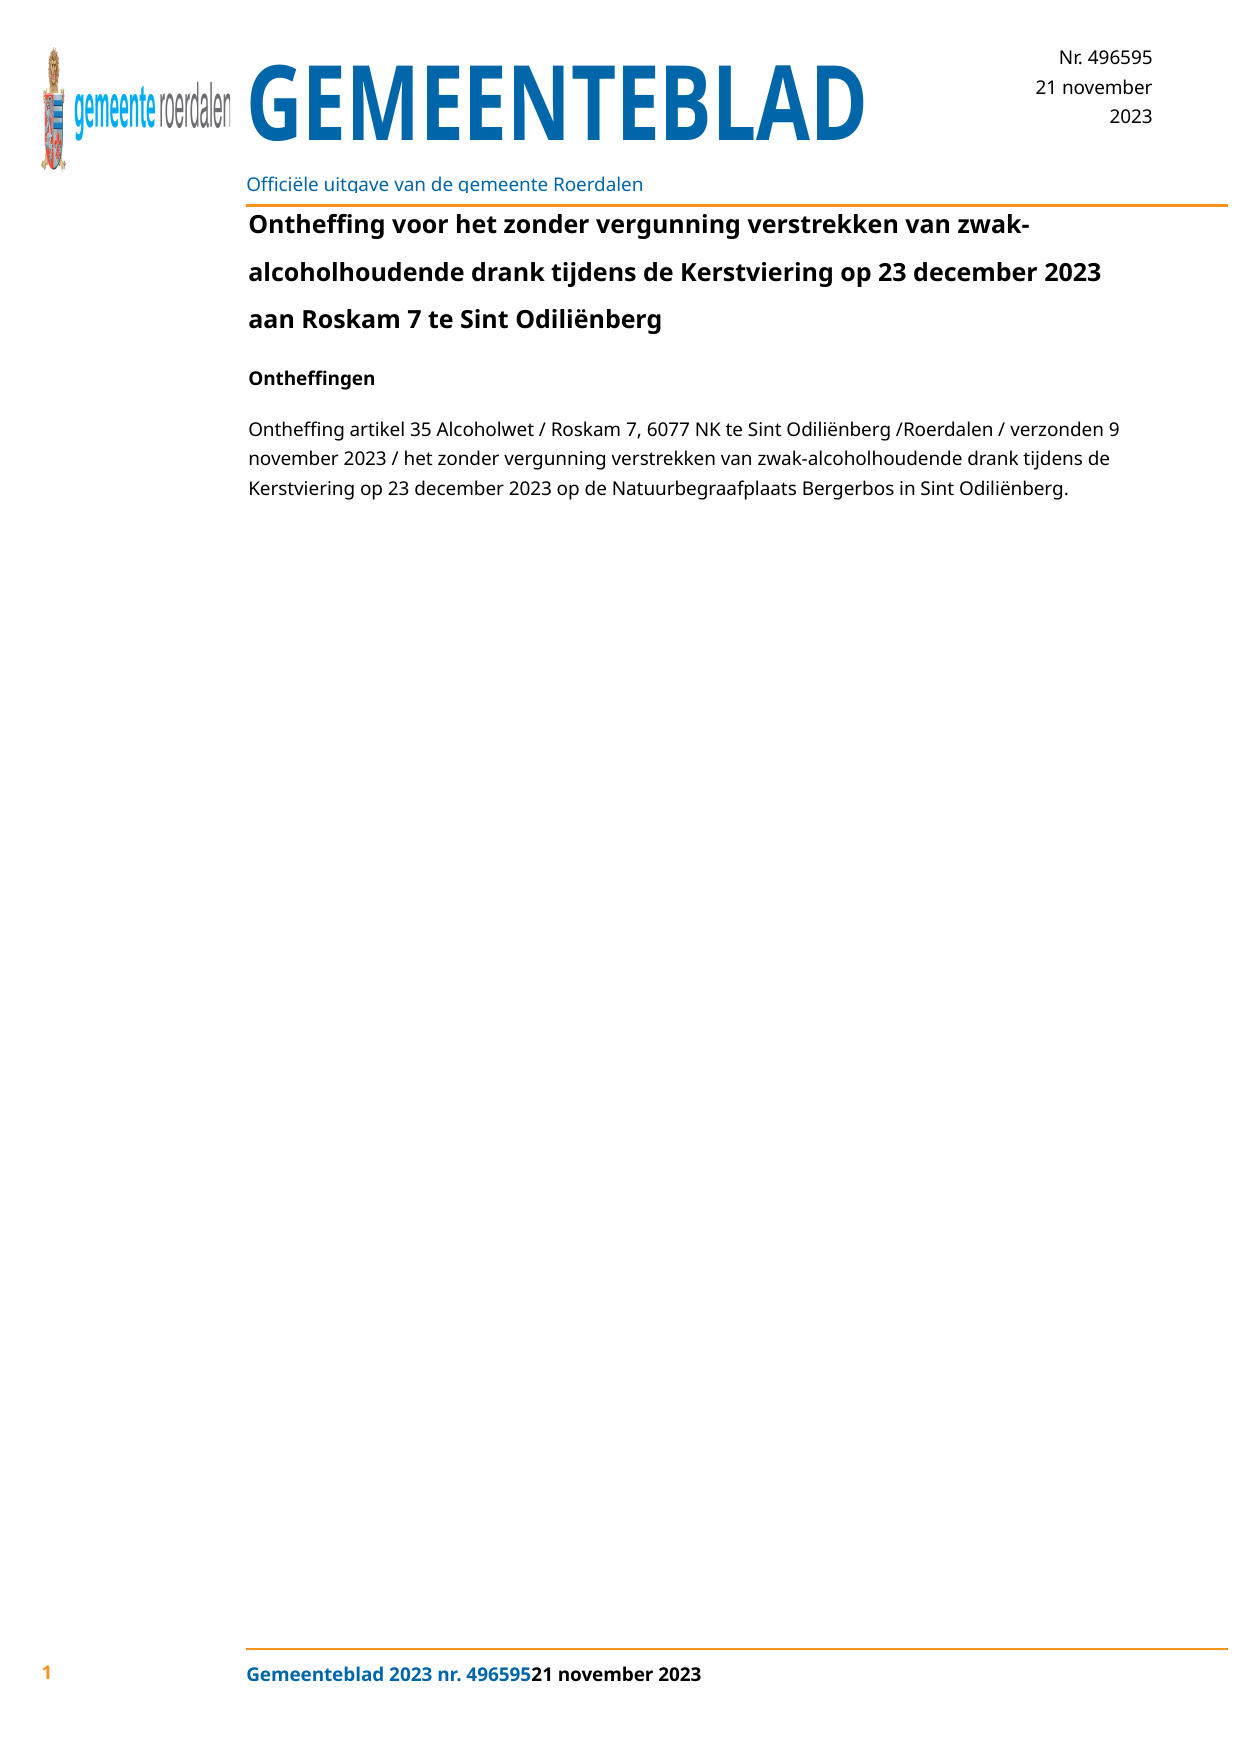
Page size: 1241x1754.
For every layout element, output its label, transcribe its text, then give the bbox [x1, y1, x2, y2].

text Ontheffing artikel 35 Alcoholwet / Roskam 7, 6077 NK te Sint Odiliënberg /Roerdalen / verzonden 9 november 2023 / het zonder vergunning verstrekken van zwak-alcoholhoudende drank tijdens de Kerstviering op 23 december 2023 op de Natuurbegraafplaats Bergerbos in Sint Odiliënberg. [248, 416, 1152, 501]
text Ontheffing voor het zonder vergunning verstrekken van zwak-alcoholhoudende drank tijdens de Kerstviering op 23 december 2023 aan Roskam 7 te Sint Odiliënberg [248, 207, 1152, 336]
text Ontheffingen [248, 366, 1152, 391]
picture [41, 47, 231, 172]
